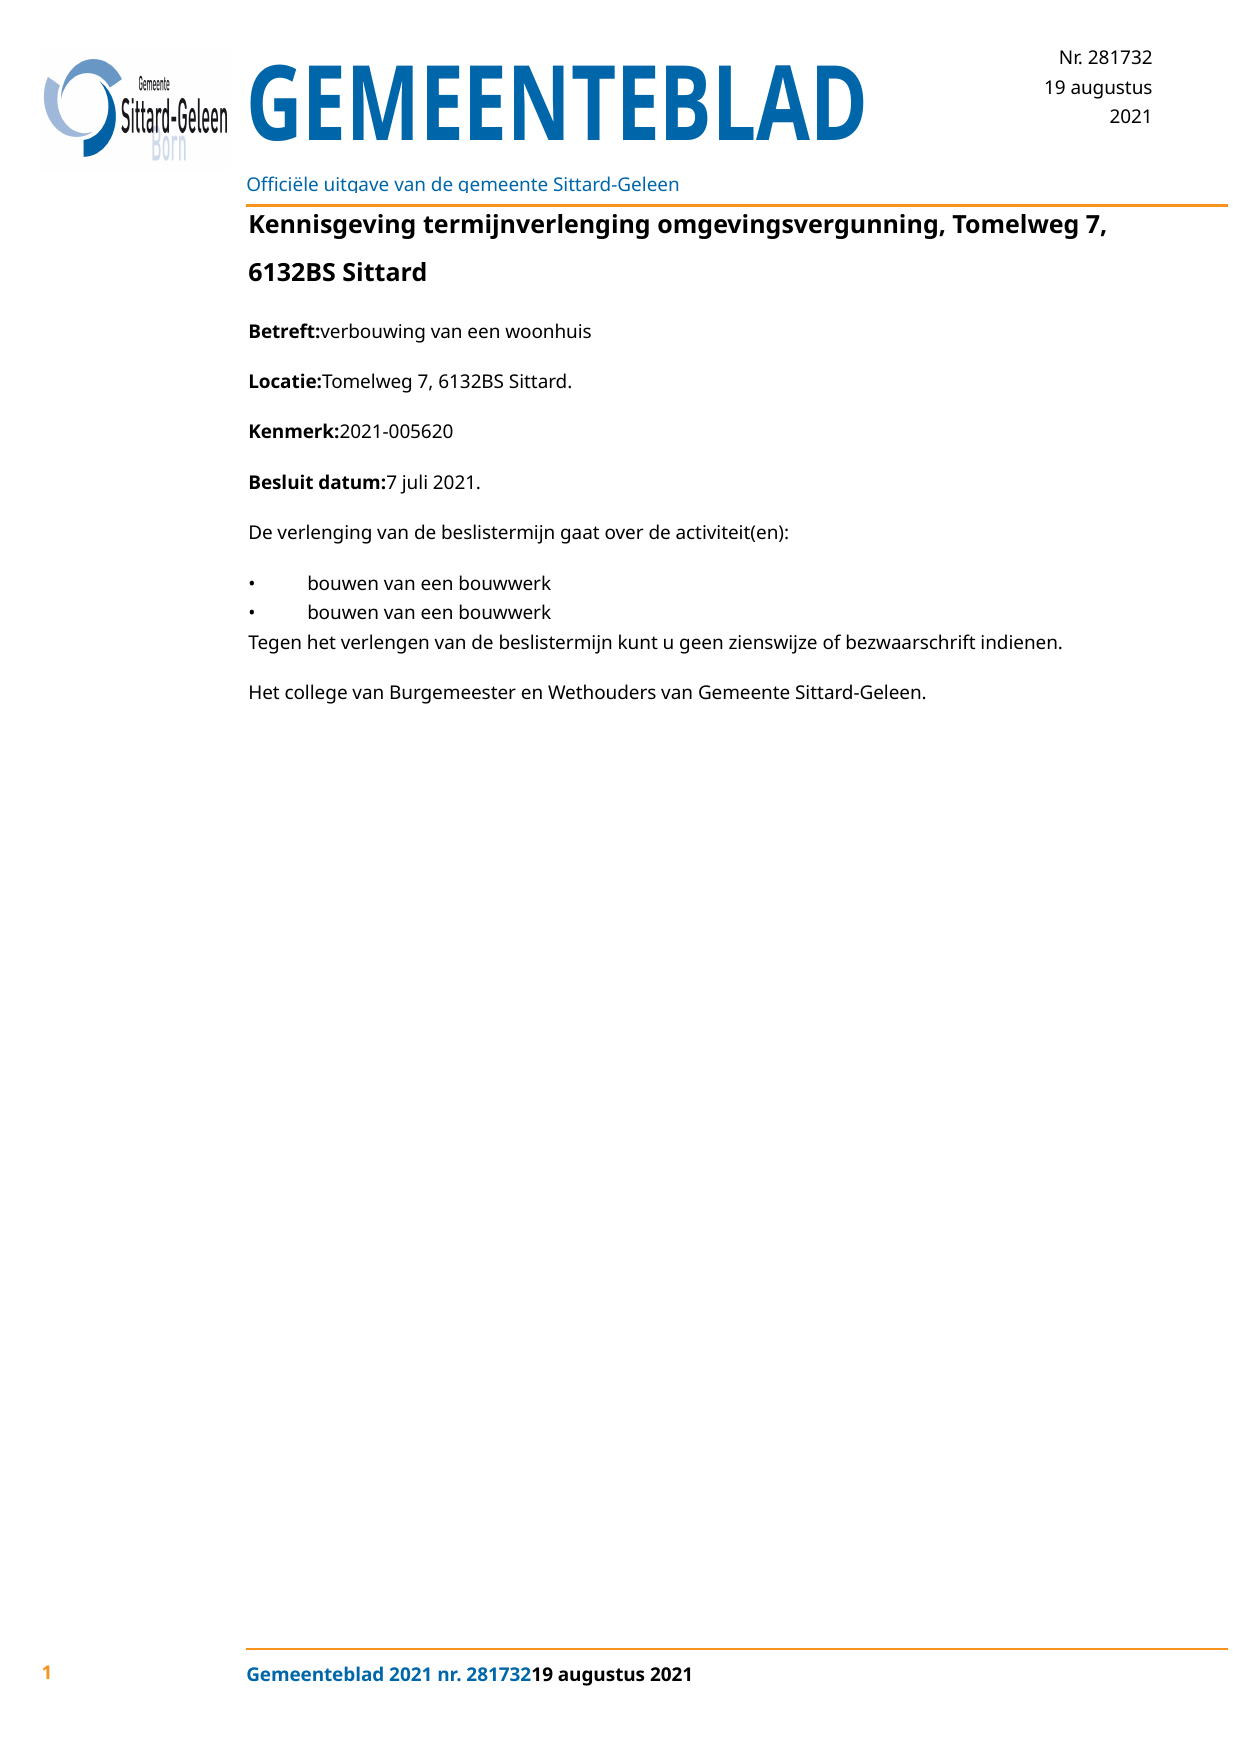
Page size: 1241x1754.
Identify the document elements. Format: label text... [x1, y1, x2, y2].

text Locatie:Tomelweg 7, 6132BS Sittard. [248, 368, 1152, 394]
text Kenmerk:2021-005620 [248, 419, 1152, 444]
list bouwen van een bouwwerk [248, 570, 1152, 596]
text Kennisgeving termijnverlenging omgevingsvergunning, Tomelweg 7, 6132BS Sittard [248, 207, 1152, 288]
picture [41, 47, 231, 172]
text Tegen het verlengen van de beslistermijn kunt u geen zienswijze of bezwaarschrift indienen. [248, 629, 1152, 655]
text Betreft:verbouwing van een woonhuis [248, 318, 1152, 344]
text Besluit datum:7 juli 2021. [248, 469, 1152, 495]
list bouwen van een bouwwerk [248, 599, 1152, 625]
text De verlenging van de beslistermijn gaat over de activiteit(en): [248, 519, 1152, 545]
text Het college van Burgemeester en Wethouders van Gemeente Sittard-Geleen. [248, 679, 1152, 705]
